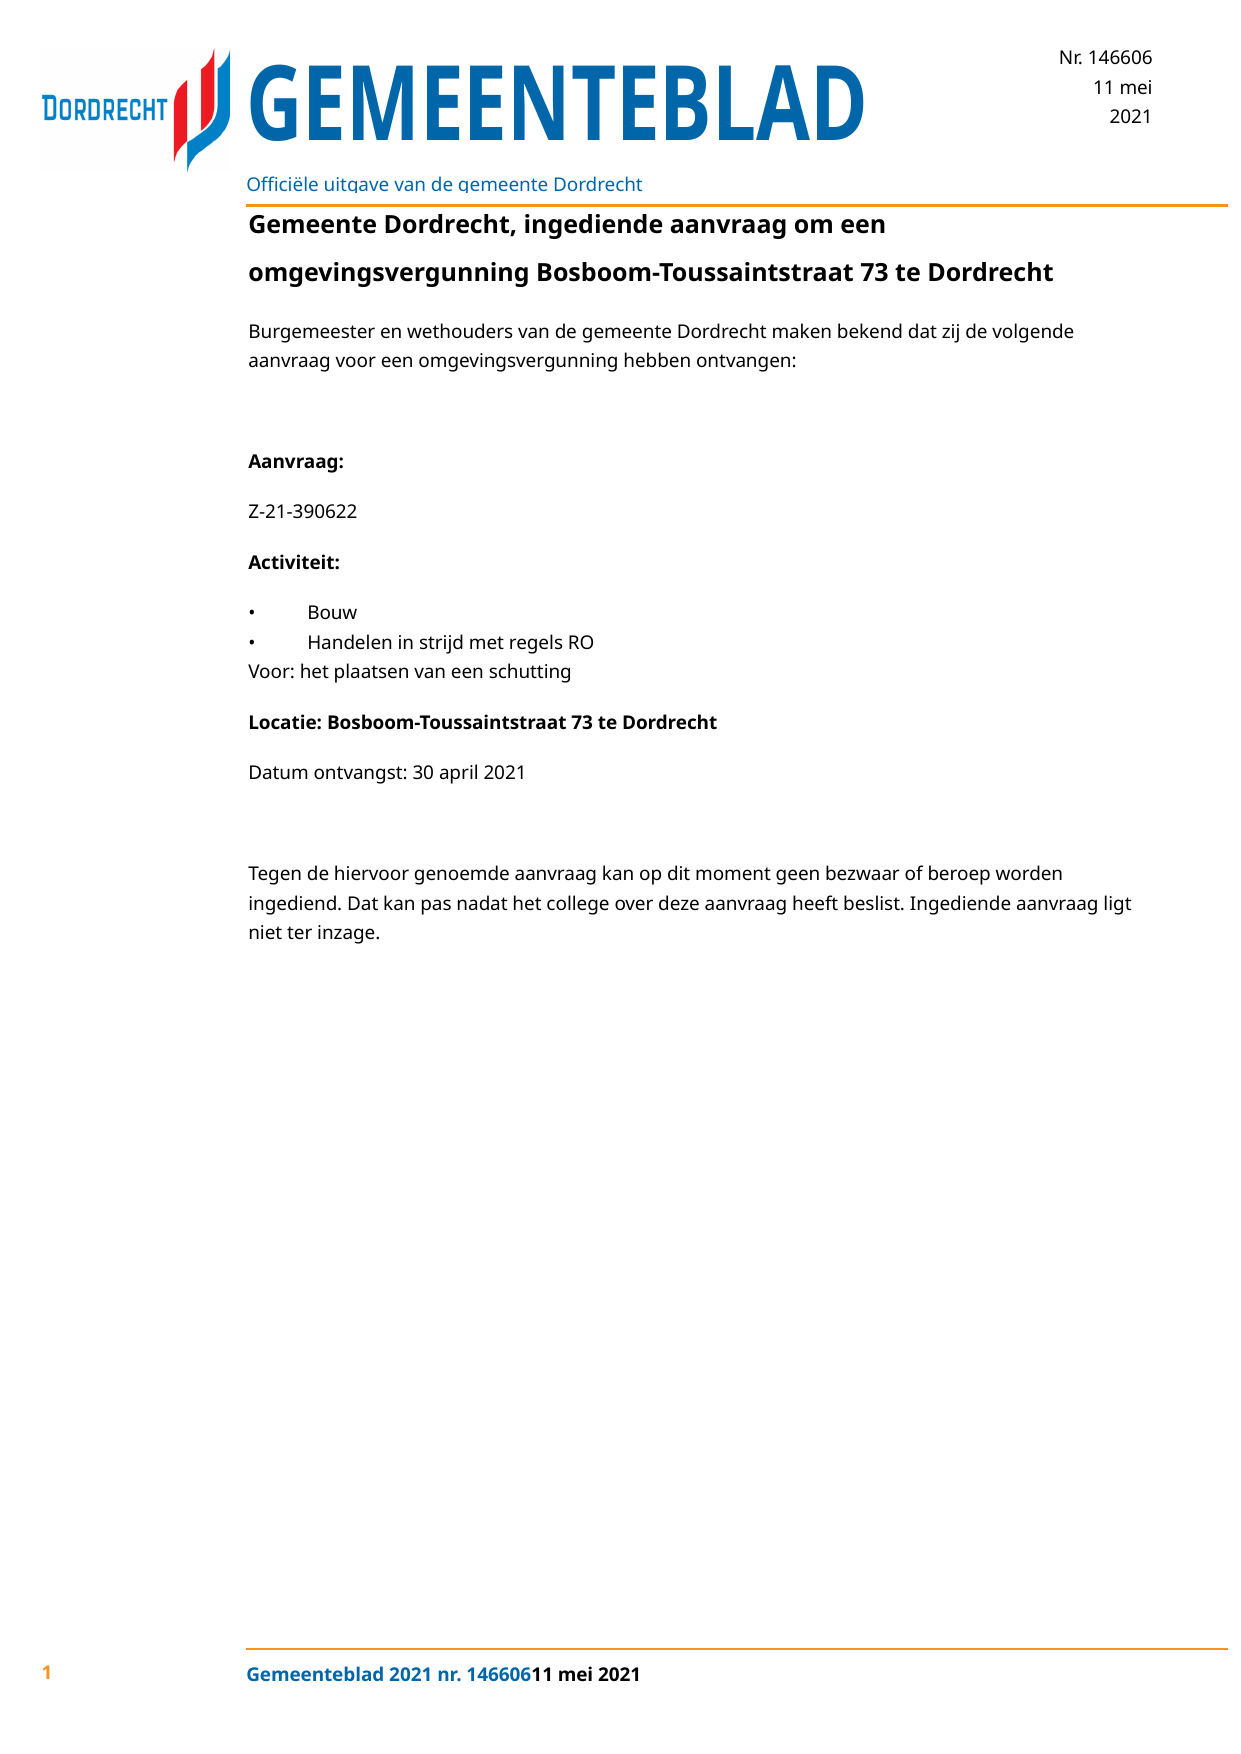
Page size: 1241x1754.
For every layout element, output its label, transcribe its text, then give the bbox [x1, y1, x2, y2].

text Aanvraag: [248, 448, 1152, 474]
picture [41, 47, 231, 172]
text Locatie: Bosboom-Toussaintstraat 73 te Dordrecht [248, 709, 1152, 735]
text Gemeente Dordrecht, ingediende aanvraag om een omgevingsvergunning Bosboom-Toussaintstraat 73 te Dordrecht [248, 207, 1152, 288]
list Bouw [248, 599, 1152, 625]
text Activiteit: [248, 549, 1152, 575]
text Voor: het plaatsen van een schutting [248, 659, 1152, 684]
list Handelen in strijd met regels RO [248, 629, 1152, 655]
text Burgemeester en wethouders van de gemeente Dordrecht maken bekend dat zij de volgende aanvraag voor een omgevingsvergunning hebben ontvangen: [248, 318, 1152, 373]
text Tegen de hiervoor genoemde aanvraag kan op dit moment geen bezwaar of beroep worden ingediend. Dat kan pas nadat het college over deze aanvraag heeft beslist. Ingediende aanvraag ligt niet ter inzage. [248, 860, 1152, 945]
text Datum ontvangst: 30 april 2021 [248, 759, 1152, 785]
text Z-21-390622 [248, 499, 1152, 524]
